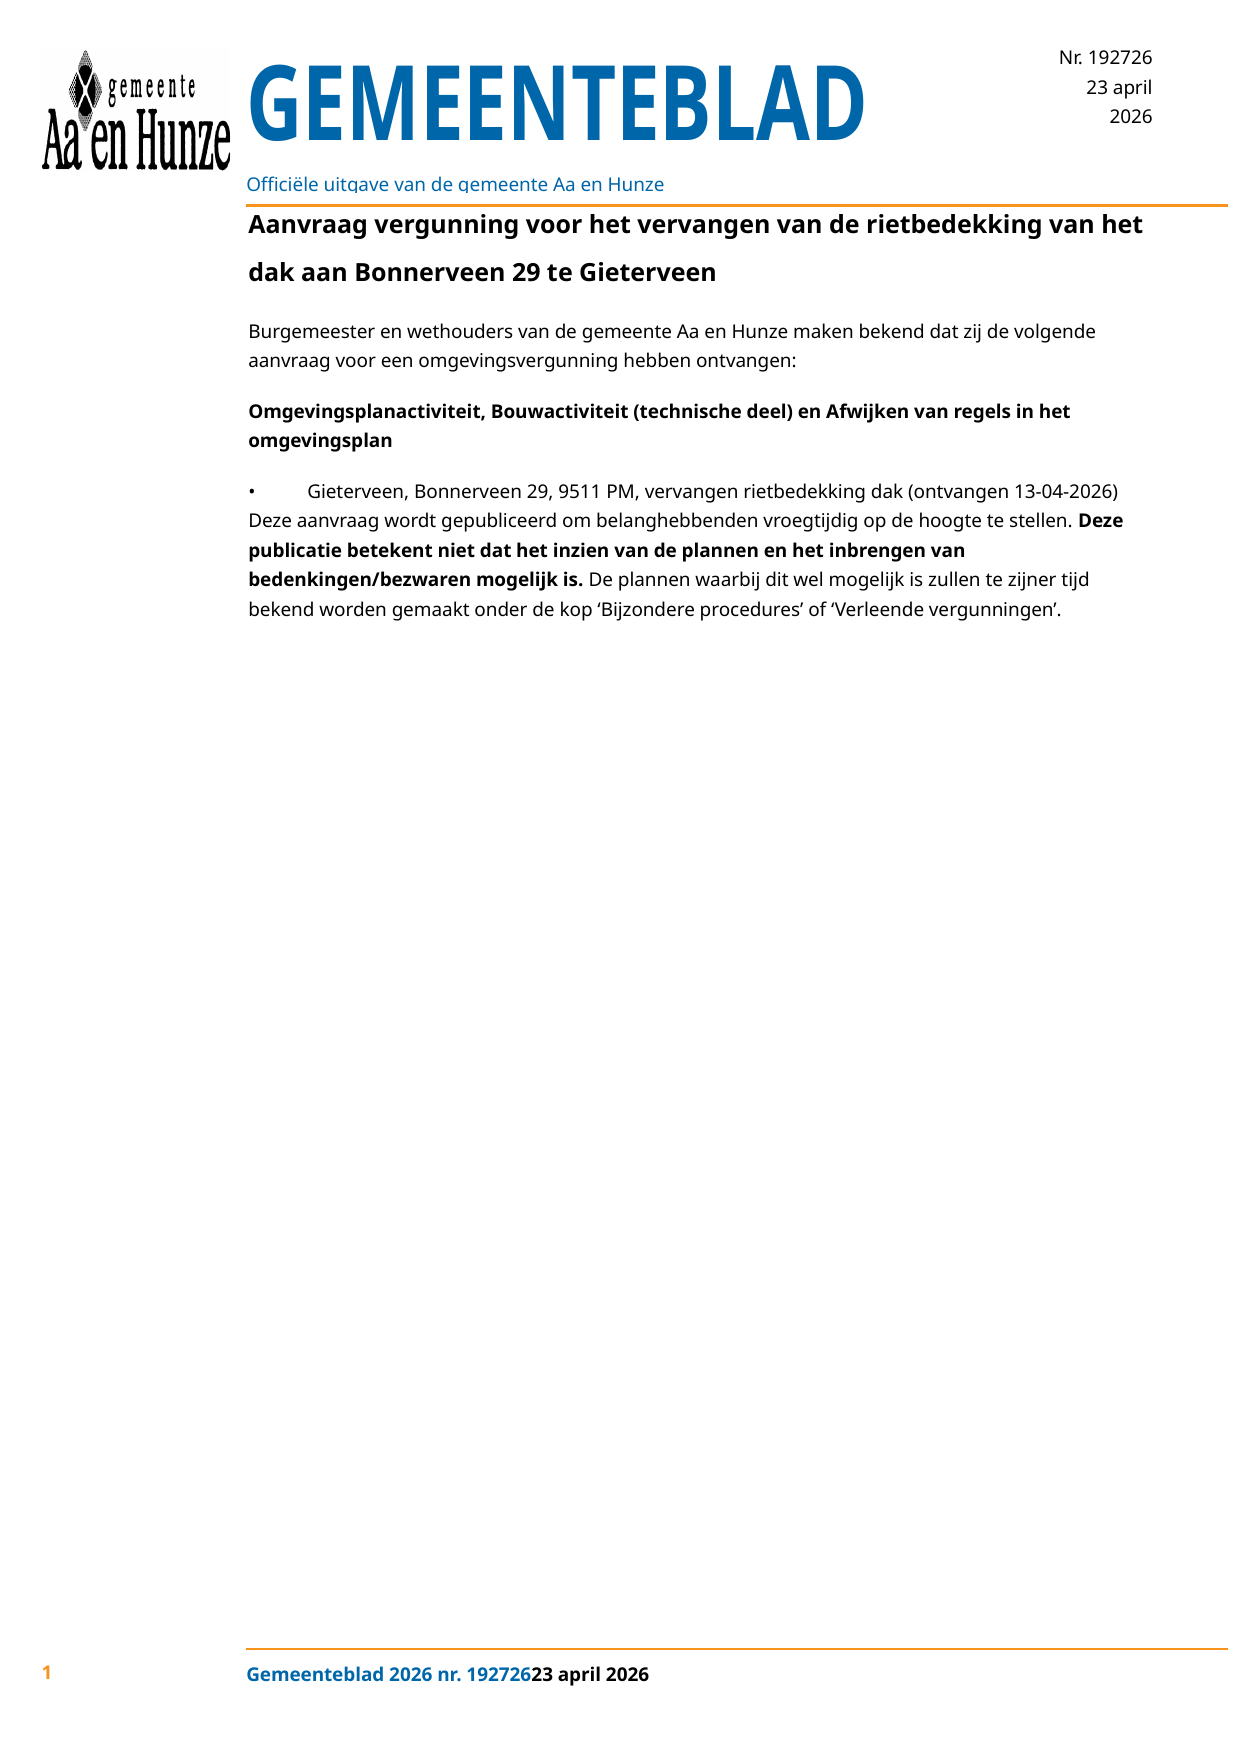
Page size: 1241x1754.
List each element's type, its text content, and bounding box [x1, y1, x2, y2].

picture [41, 47, 231, 172]
list Gieterveen, Bonnerveen 29, 9511 PM, vervangen rietbedekking dak (ontvangen 13-04-2026) [248, 478, 1152, 504]
text Deze aanvraag wordt gepubliceerd om belanghebbenden vroegtijdig op de hoogte te stellen. Deze publicatie betekent niet dat het inzien van de plannen en het inbrengen van bedenkingen/bezwaren mogelijk is. De plannen waarbij dit wel mogelijk is zullen te zijner tijd bekend worden gemaakt onder de kop ‘Bijzondere procedures’ of ‘Verleende vergunningen’. [248, 507, 1152, 622]
text Burgemeester en wethouders van de gemeente Aa en Hunze maken bekend dat zij de volgende aanvraag voor een omgevingsvergunning hebben ontvangen: [248, 318, 1152, 373]
text Aanvraag vergunning voor het vervangen van de rietbedekking van het dak aan Bonnerveen 29 te Gieterveen [248, 207, 1152, 288]
text Omgevingsplanactiviteit, Bouwactiviteit (technische deel) en Afwijken van regels in het omgevingsplan [248, 398, 1152, 453]
